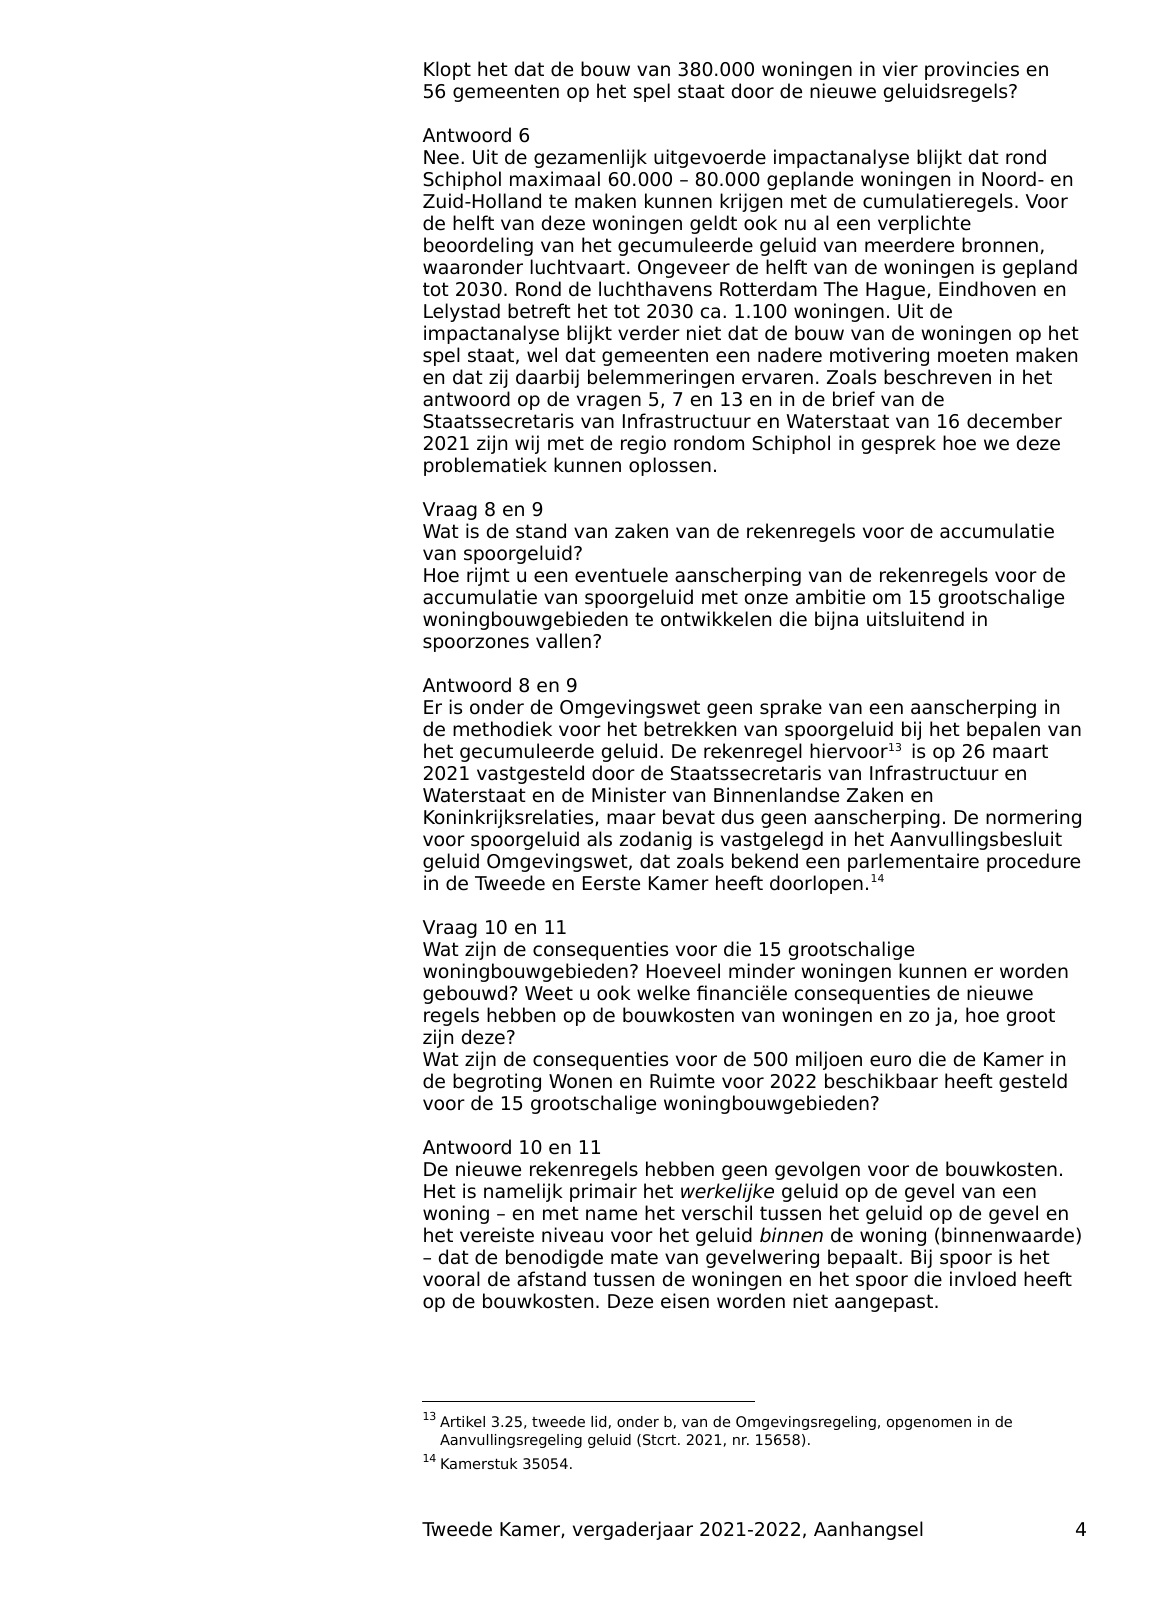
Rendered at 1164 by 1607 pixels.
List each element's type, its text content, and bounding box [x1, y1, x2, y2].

text Wat zijn de consequenties voor de 500 miljoen euro die de Kamer in de begroting Wonen en Ruimte voor 2022 beschikbaar heeft gesteld voor de 15 grootschalige woningbouwgebieden? [422, 1049, 1087, 1115]
text Klopt het dat de bouw van 380.000 woningen in vier provincies en 56 gemeenten op het spel staat door de nieuwe geluidsregels? [422, 59, 1087, 103]
text Kamerstuk 35054. [422, 1452, 1087, 1474]
text Hoe rijmt u een eventuele aanscherping van de rekenregels voor de accumulatie van spoorgeluid met onze ambitie om 15 grootschalige woningbouwgebieden te ontwikkelen die bijna uitsluitend in spoorzones vallen? [422, 565, 1087, 653]
text Vraag 10 en 11 [422, 917, 1087, 939]
text Artikel 3.25, tweede lid, onder b, van de Omgevingsregeling, opgenomen in de Aanvullingsregeling geluid (Stcrt. 2021, nr. 15658). [422, 1410, 1087, 1449]
text Antwoord 8 en 9 [422, 675, 1087, 697]
text Antwoord 10 en 11 [422, 1137, 1087, 1159]
text Er is onder de Omgevingswet geen sprake van een aanscherping in de methodiek voor het betrekken van spoorgeluid bij het bepalen van het gecumuleerde geluid. De rekenregel hiervoor is op 26 maart 2021 vastgesteld door de Staatssecretaris van Infrastructuur en Waterstaat en de Minister van Binnenlandse Zaken en Koninkrijksrelaties, maar bevat dus geen aanscherping. De normering voor spoorgeluid als zodanig is vastgelegd in het Aanvullingsbesluit geluid Omgevingswet, dat zoals bekend een parlementaire procedure in de Tweede en Eerste Kamer heeft doorlopen. [422, 697, 1087, 895]
text De nieuwe rekenregels hebben geen gevolgen voor de bouwkosten. Het is namelijk primair het werkelijke geluid op de gevel van een woning – en met name het verschil tussen het geluid op de gevel en het vereiste niveau voor het geluid binnen de woning (binnenwaarde) – dat de benodigde mate van gevelwering bepaalt. Bij spoor is het vooral de afstand tussen de woningen en het spoor die invloed heeft op de bouwkosten. Deze eisen worden niet aangepast. [422, 1159, 1087, 1313]
text Wat zijn de consequenties voor die 15 grootschalige woningbouwgebieden? Hoeveel minder woningen kunnen er worden gebouwd? Weet u ook welke financiële consequenties de nieuwe regels hebben op de bouwkosten van woningen en zo ja, hoe groot zijn deze? [422, 939, 1087, 1049]
text Antwoord 6 [422, 125, 1087, 147]
text Nee. Uit de gezamenlijk uitgevoerde impactanalyse blijkt dat rond Schiphol maximaal 60.000 – 80.000 geplande woningen in Noord- en Zuid-Holland te maken kunnen krijgen met de cumulatieregels. Voor de helft van deze woningen geldt ook nu al een verplichte beoordeling van het gecumuleerde geluid van meerdere bronnen, waaronder luchtvaart. Ongeveer de helft van de woningen is gepland tot 2030. Rond de luchthavens Rotterdam The Hague, Eindhoven en Lelystad betreft het tot 2030 ca. 1.100 woningen. Uit de impactanalyse blijkt verder niet dat de bouw van de woningen op het spel staat, wel dat gemeenten een nadere motivering moeten maken en dat zij daarbij belemmeringen ervaren. Zoals beschreven in het antwoord op de vragen 5, 7 en 13 en in de brief van de Staatssecretaris van Infrastructuur en Waterstaat van 16 december 2021 zijn wij met de regio rondom Schiphol in gesprek hoe we deze problematiek kunnen oplossen. [422, 147, 1087, 477]
text Vraag 8 en 9 [422, 499, 1087, 521]
text Wat is de stand van zaken van de rekenregels voor de accumulatie van spoorgeluid? [422, 521, 1087, 565]
